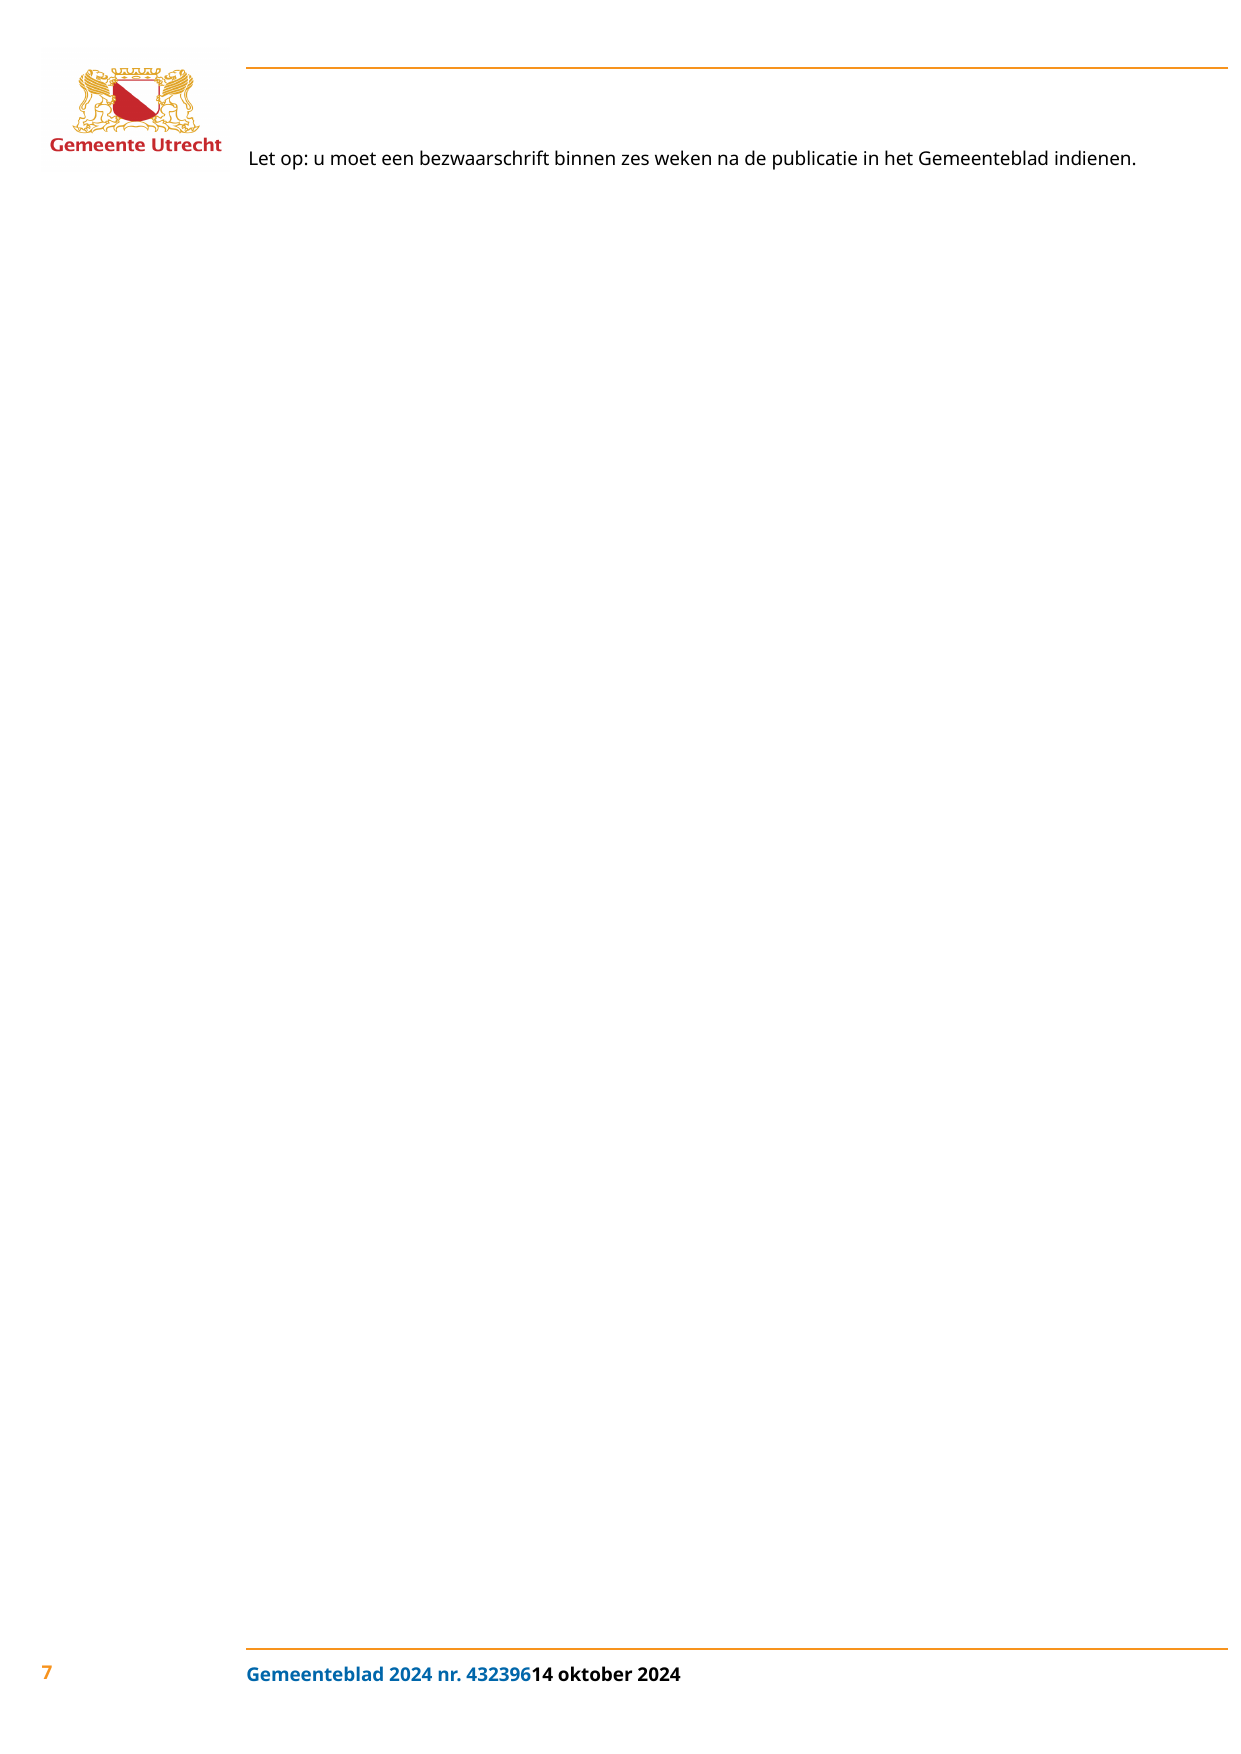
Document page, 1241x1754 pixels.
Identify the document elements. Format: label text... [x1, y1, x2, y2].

picture [41, 47, 231, 172]
text Let op: u moet een bezwaarschrift binnen zes weken na de publicatie in het Gemeenteblad indienen. [248, 145, 1152, 171]
